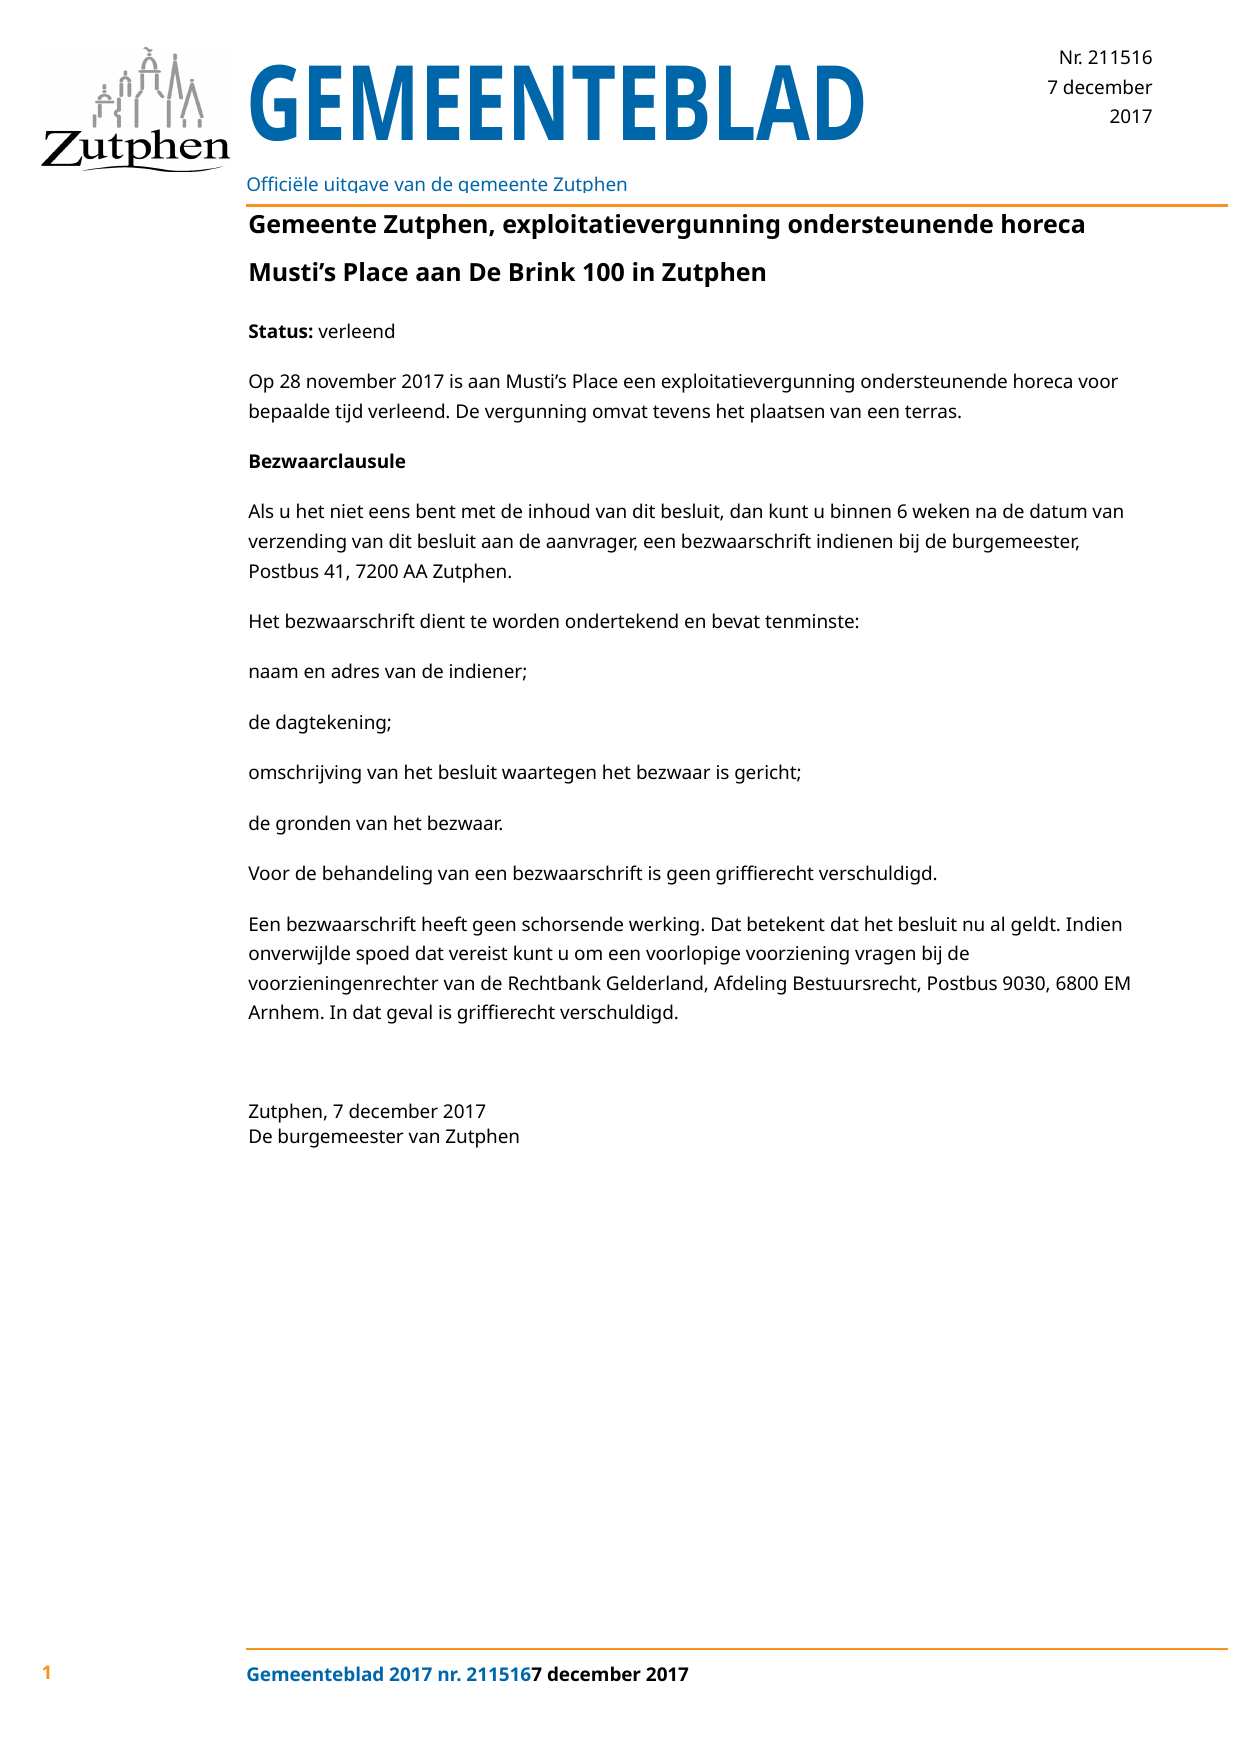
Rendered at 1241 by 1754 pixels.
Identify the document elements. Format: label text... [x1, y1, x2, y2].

text Gemeente Zutphen, exploitatievergunning ondersteunende horeca Musti’s Place aan De Brink 100 in Zutphen [248, 207, 1152, 288]
text Als u het niet eens bent met de inhoud van dit besluit, dan kunt u binnen 6 weken na de datum van verzending van dit besluit aan de aanvrager, een bezwaarschrift indienen bij de burgemeester, Postbus 41, 7200 AA Zutphen. [248, 499, 1152, 584]
text Een bezwaarschrift heeft geen schorsende werking. Dat betekent dat het besluit nu al geldt. Indien onverwijlde spoed dat vereist kunt u om een voorlopige voorziening vragen bij de voorzieningenrechter van de Rechtbank Gelderland, Afdeling Bestuursrecht, Postbus 9030, 6800 EM Arnhem. In dat geval is griffierecht verschuldigd. [248, 911, 1152, 1025]
picture [41, 47, 231, 172]
text omschrijving van het besluit waartegen het bezwaar is gericht; [248, 759, 1152, 785]
text Voor de behandeling van een bezwaarschrift is geen griffierecht verschuldigd. [248, 860, 1152, 886]
text De burgemeester van Zutphen [248, 1123, 1152, 1149]
text Status: verleend [248, 318, 1152, 344]
text Op 28 november 2017 is aan Musti’s Place een exploitatievergunning ondersteunende horeca voor bepaalde tijd verleend. De vergunning omvat tevens het plaatsen van een terras. [248, 368, 1152, 424]
text naam en adres van de indiener; [248, 659, 1152, 684]
text Het bezwaarschrift dient te worden ondertekend en bevat tenminste: [248, 608, 1152, 634]
text de gronden van het bezwaar. [248, 810, 1152, 836]
text Zutphen, 7 december 2017 [248, 1098, 1152, 1123]
text de dagtekening; [248, 709, 1152, 735]
text Bezwaarclausule [248, 448, 1152, 474]
